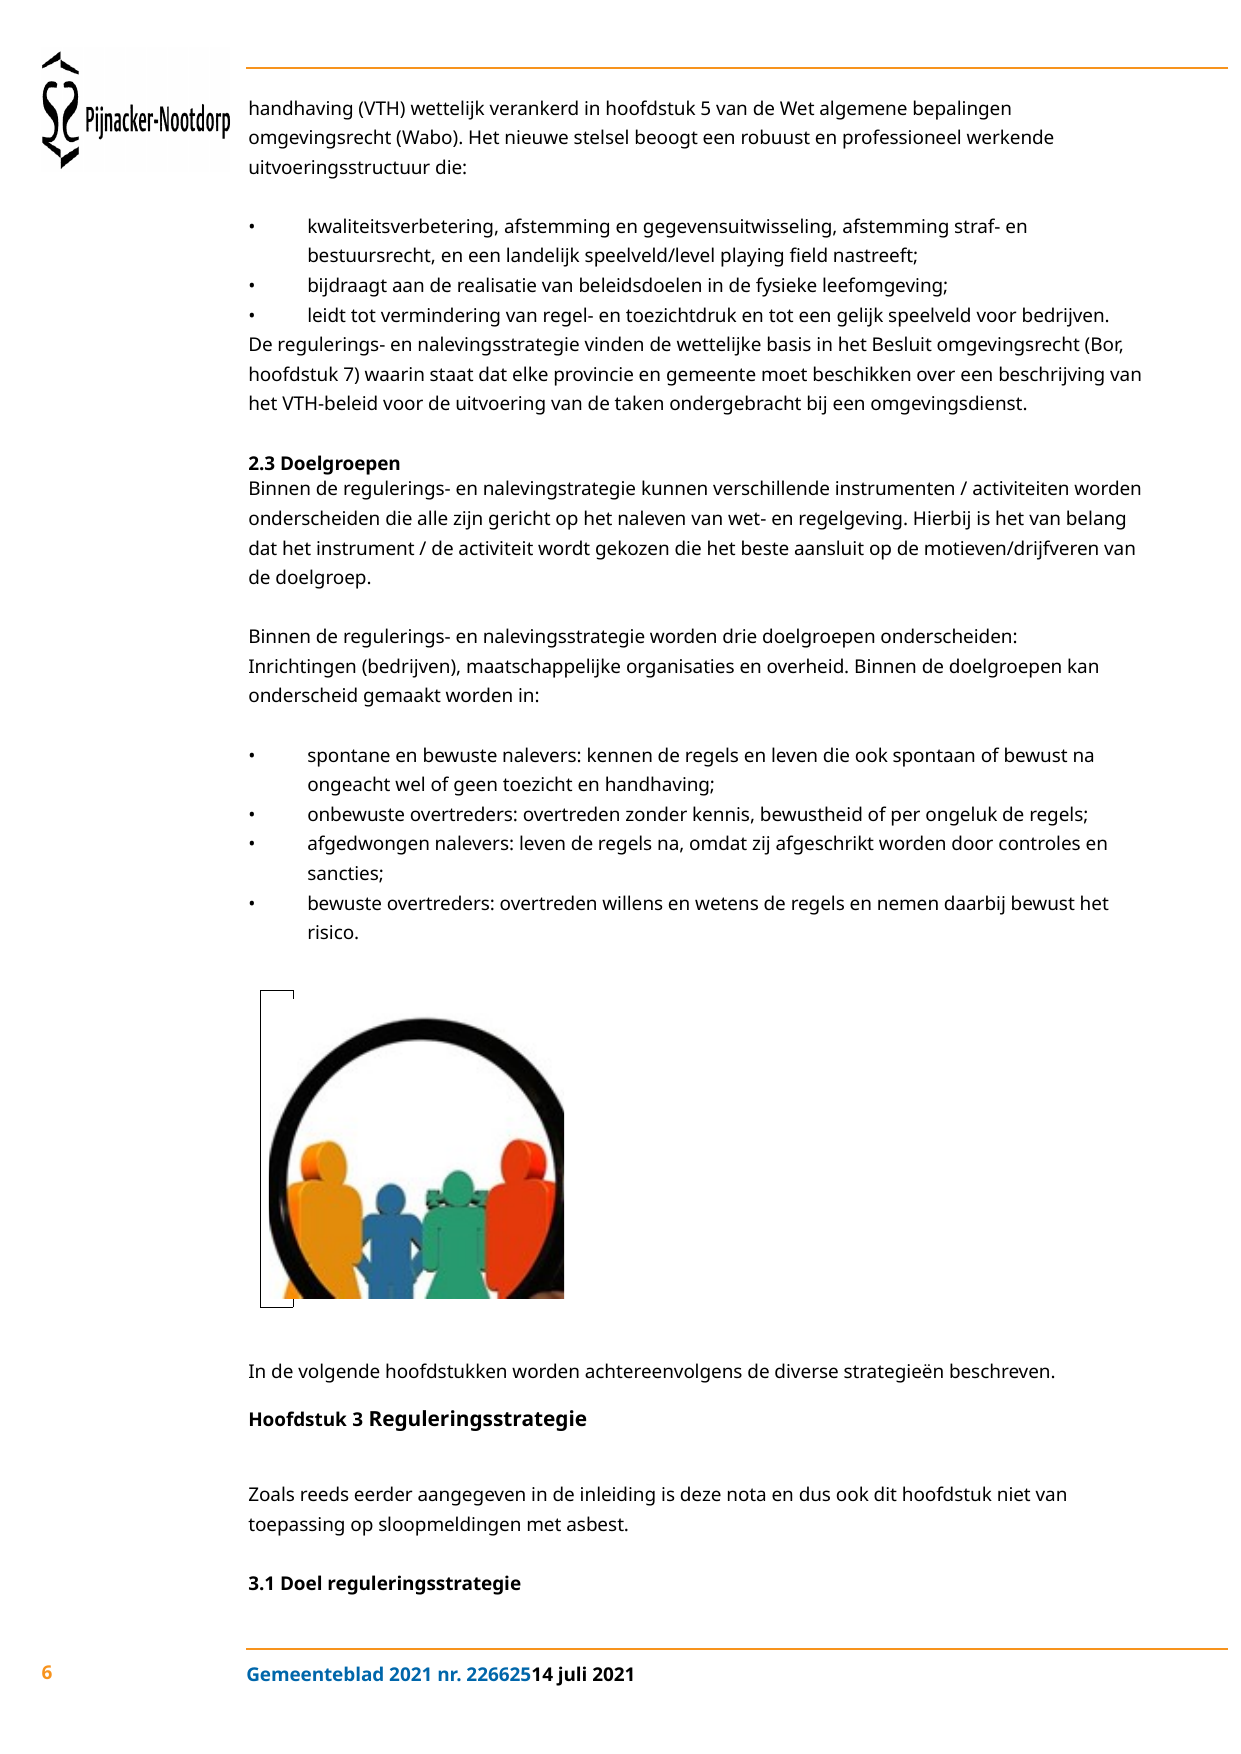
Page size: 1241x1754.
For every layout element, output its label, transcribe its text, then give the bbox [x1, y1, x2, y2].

list bewuste overtreders: overtreden willens en wetens de regels en nemen daarbij bewust het risico. [248, 890, 1152, 945]
text In de volgende hoofdstukken worden achtereenvolgens de diverse strategieën beschreven. [248, 1358, 1152, 1384]
list kwaliteitsverbetering, afstemming en gegevensuitwisseling, afstemming straf- en bestuursrecht, en een landelijk speelveld/level playing field nastreeft; [248, 213, 1152, 268]
text Binnen de regulerings- en nalevingsstrategie worden drie doelgroepen onderscheiden: [248, 623, 1152, 649]
text 3.1 Doel reguleringsstrategie [248, 1570, 1152, 1596]
text 2.3 Doelgroepen [248, 450, 1152, 476]
list onbewuste overtreders: overtreden zonder kennis, bewustheid of per ongeluk de regels; [248, 801, 1152, 827]
list bijdraagt aan de realisatie van beleidsdoelen in de fysieke leefomgeving; [248, 272, 1152, 298]
text handhaving (VTH) wettelijk verankerd in hoofdstuk 5 van de Wet algemene bepalingen omgevingsrecht (Wabo). Het nieuwe stelsel beoogt een robuust en professioneel werkende uitvoeringsstructuur die: [248, 95, 1152, 180]
picture [41, 47, 231, 172]
picture [268, 999, 565, 1299]
list afgedwongen nalevers: leven de regels na, omdat zij afgeschrikt worden door controles en sancties; [248, 831, 1152, 886]
text Hoofdstuk 3 Reguleringsstrategie [248, 1404, 1152, 1432]
text De regulerings- en nalevingsstrategie vinden de wettelijke basis in het Besluit omgevingsrecht (Bor, hoofdstuk 7) waarin staat dat elke provincie en gemeente moet beschikken over een beschrijving van het VTH-beleid voor de uitvoering van de taken ondergebracht bij een omgevingsdienst. [248, 331, 1152, 416]
list leidt tot vermindering van regel- en toezichtdruk en tot een gelijk speelveld voor bedrijven. [248, 302, 1152, 328]
text Inrichtingen (bedrijven), maatschappelijke organisaties en overheid. Binnen de doelgroepen kan onderscheid gemaakt worden in: [248, 653, 1152, 708]
list spontane en bewuste nalevers: kennen de regels en leven die ook spontaan of bewust na ongeacht wel of geen toezicht en handhaving; [248, 742, 1152, 797]
text Zoals reeds eerder aangegeven in de inleiding is deze nota en dus ook dit hoofdstuk niet van toepassing op sloopmeldingen met asbest. [248, 1481, 1152, 1537]
text Binnen de regulerings- en nalevingstrategie kunnen verschillende instrumenten / activiteiten worden onderscheiden die alle zijn gericht op het naleven van wet- en regelgeving. Hierbij is het van belang dat het instrument / de activiteit wordt gekozen die het beste aansluit op de motieven/drijfveren van de doelgroep. [248, 476, 1152, 590]
